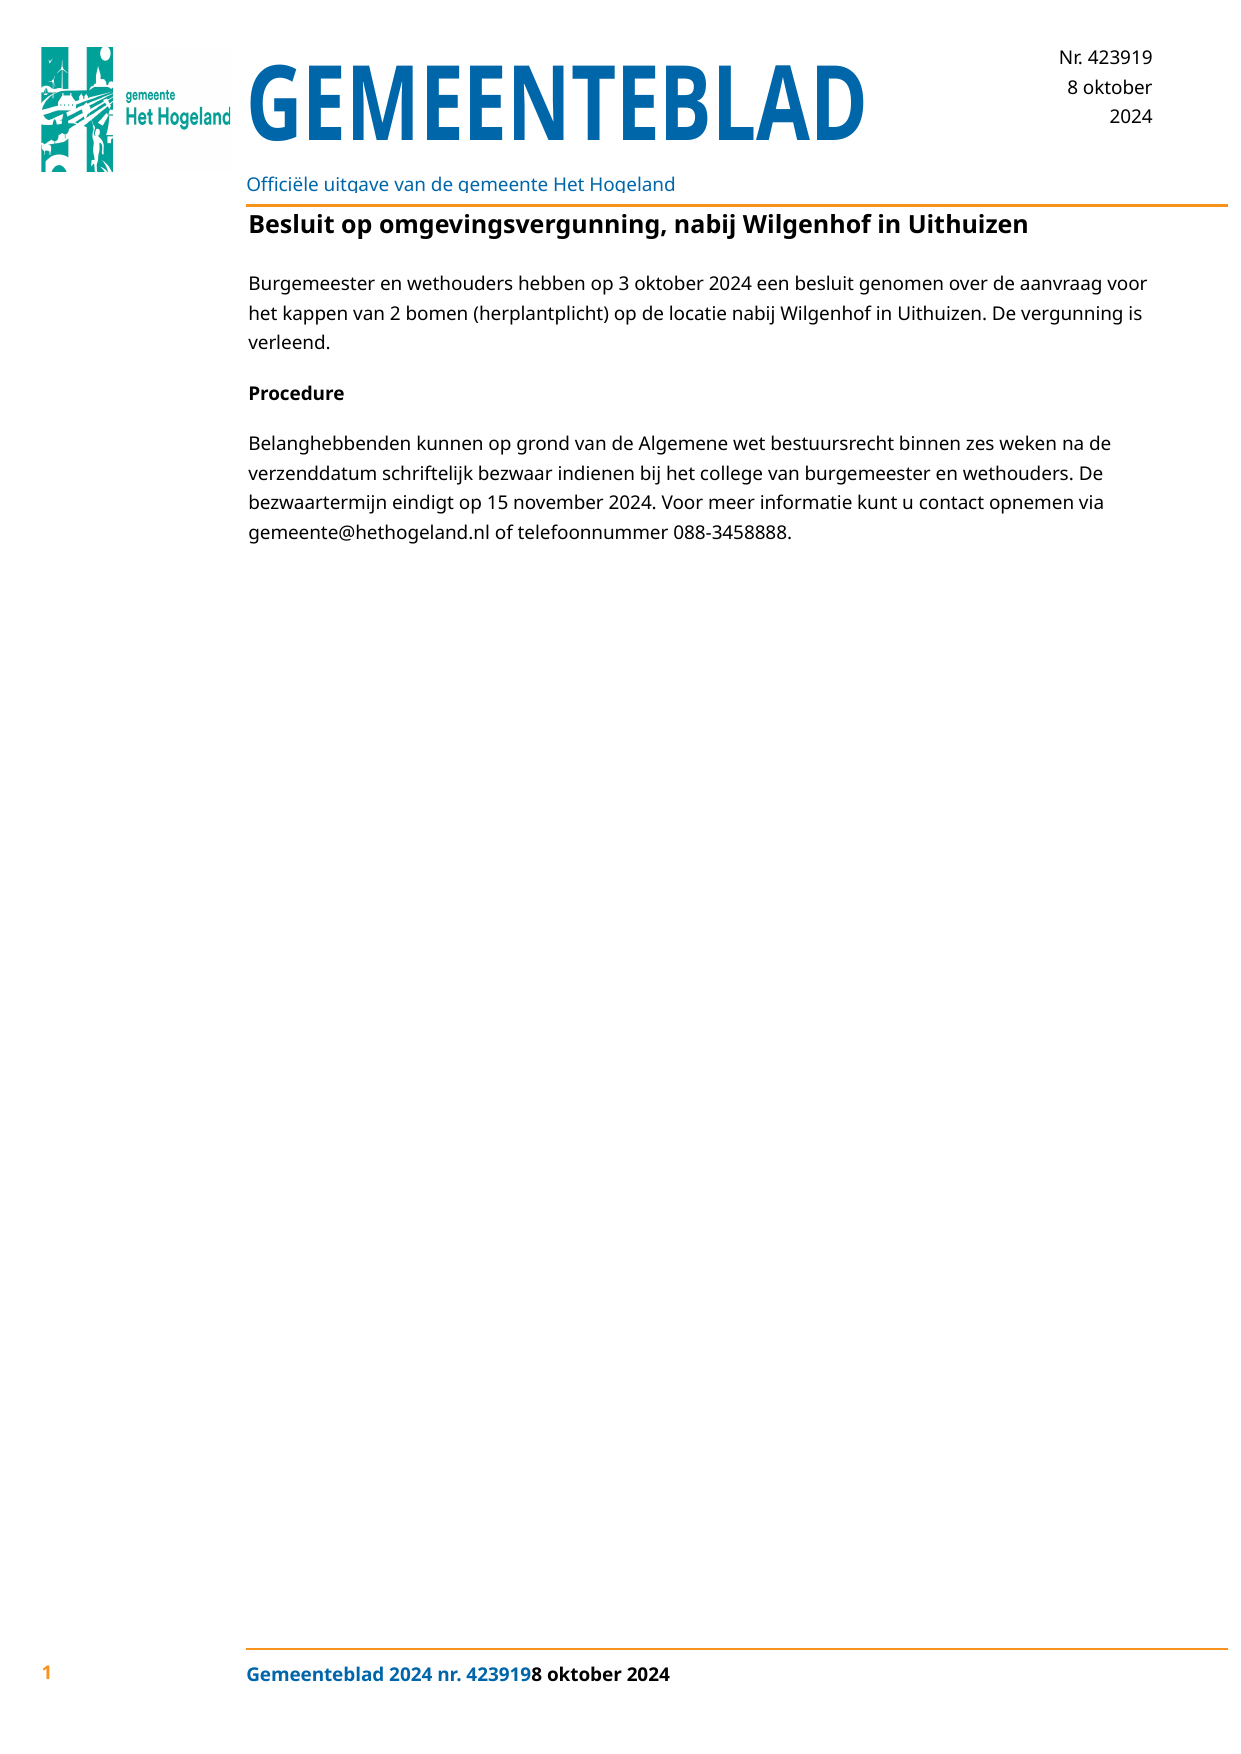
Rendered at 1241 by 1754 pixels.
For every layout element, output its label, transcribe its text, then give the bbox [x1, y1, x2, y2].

text Besluit op omgevingsvergunning, nabij Wilgenhof in Uithuizen [248, 207, 1152, 241]
picture [41, 47, 231, 172]
text Procedure [248, 380, 1152, 406]
text Belanghebbenden kunnen op grond van de Algemene wet bestuursrecht binnen zes weken na de verzenddatum schriftelijk bezwaar indienen bij het college van burgemeester en wethouders. De bezwaartermijn eindigt op 15 november 2024. Voor meer informatie kunt u contact opnemen via gemeente@hethogeland.nl of telefoonnummer 088-3458888. [248, 430, 1152, 545]
text Burgemeester en wethouders hebben op 3 oktober 2024 een besluit genomen over de aanvraag voor het kappen van 2 bomen (herplantplicht) op de locatie nabij Wilgenhof in Uithuizen. De vergunning is verleend. [248, 270, 1152, 355]
